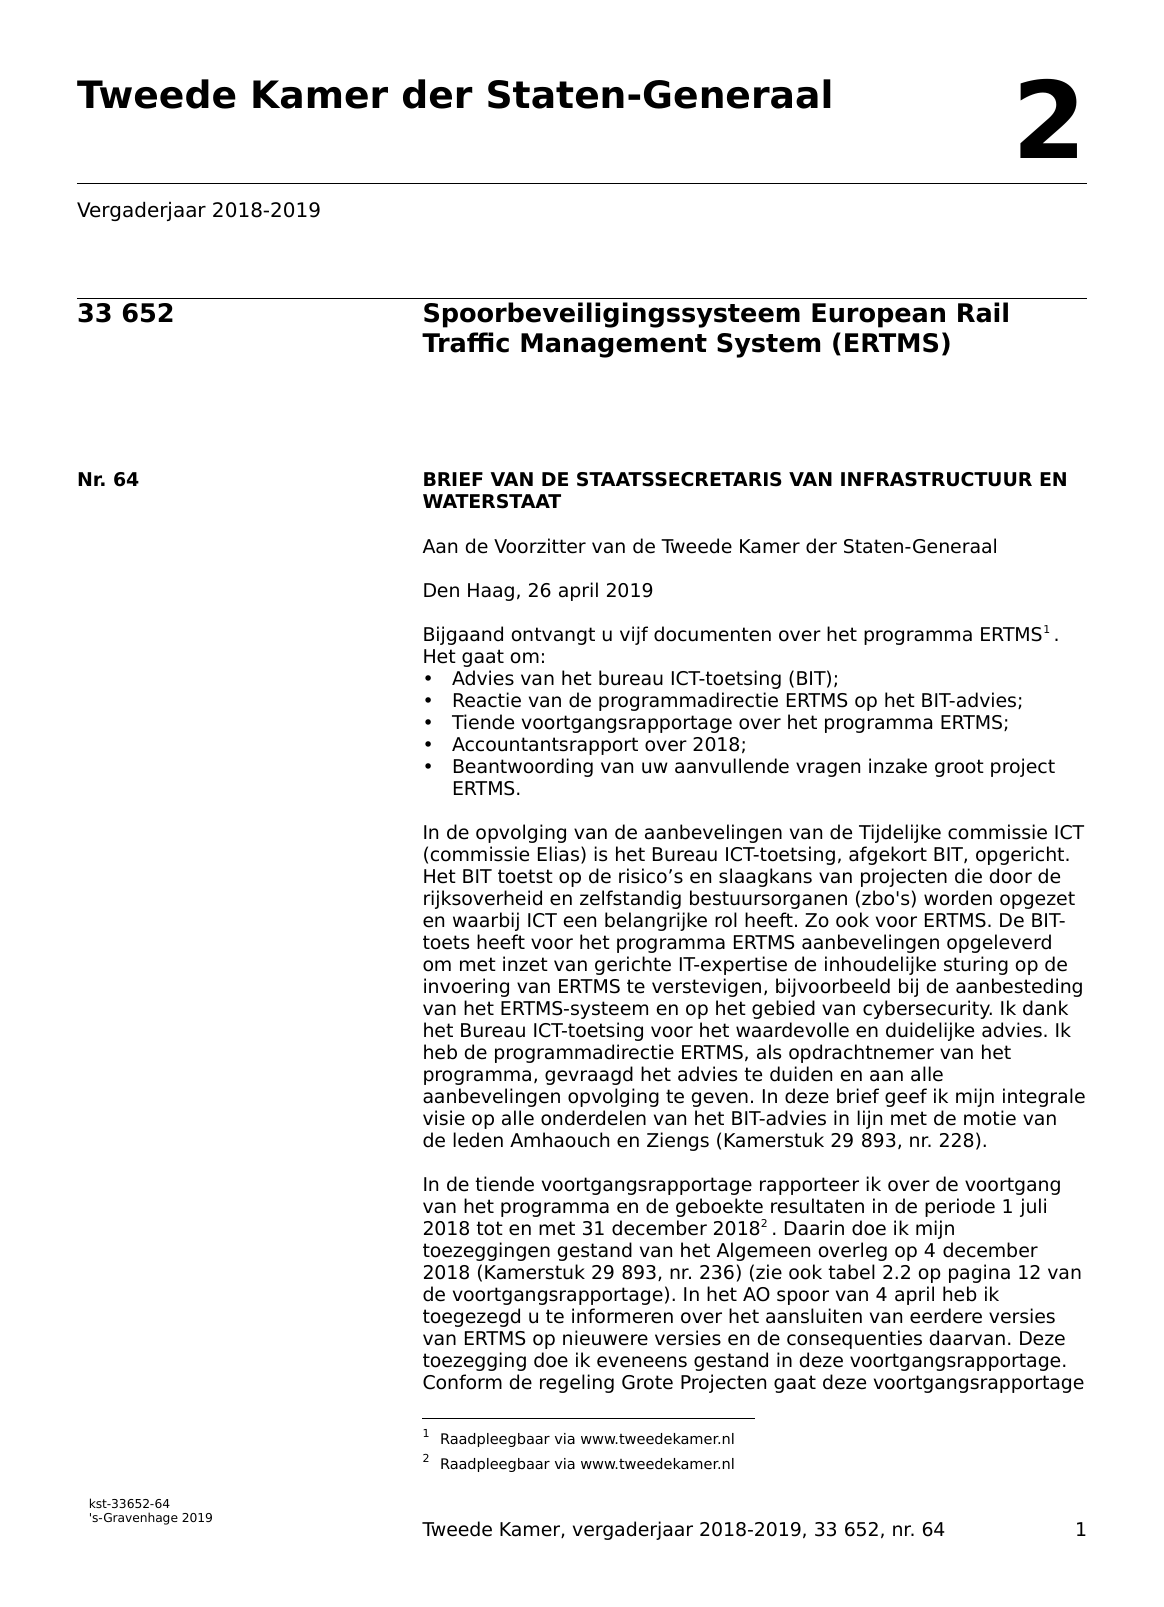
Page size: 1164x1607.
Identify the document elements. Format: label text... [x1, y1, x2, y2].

text Bijgaand ontvangt u vijf documenten over het programma ERTMS. Het gaat om: [422, 624, 1087, 668]
text Raadpleegbaar via www.tweedekamer.nl [422, 1452, 1087, 1474]
text • Advies van het bureau ICT-toetsing (BIT); [422, 668, 1087, 690]
text In de opvolging van de aanbevelingen van de Tijdelijke commissie ICT (commissie Elias) is het Bureau ICT-toetsing, afgekort BIT, opgericht. Het BIT toetst op de risico’s en slaagkans van projecten die door de rijksoverheid en zelfstandig bestuursorganen (zbo's) worden opgezet en waarbij ICT een belangrijke rol heeft. Zo ook voor ERTMS. De BIT-toets heeft voor het programma ERTMS aanbevelingen opgeleverd om met inzet van gerichte IT-expertise de inhoudelijke sturing op de invoering van ERTMS te verstevigen, bijvoorbeeld bij de aanbesteding van het ERTMS-systeem en op het gebied van cybersecurity. Ik dank het Bureau ICT-toetsing voor het waardevolle en duidelijke advies. Ik heb de programmadirectie ERTMS, als opdrachtnemer van het programma, gevraagd het advies te duiden en aan alle aanbevelingen opvolging te geven. In deze brief geef ik mijn integrale visie op alle onderdelen van het BIT-advies in lijn met de motie van de leden Amhaouch en Ziengs (Kamerstuk 29 893, nr. 228). [422, 822, 1087, 1152]
text In de tiende voortgangsrapportage rapporteer ik over de voortgang van het programma en de geboekte resultaten in de periode 1 juli 2018 tot en met 31 december 2018. Daarin doe ik mijn toezeggingen gestand van het Algemeen overleg op 4 december 2018 (Kamerstuk 29 893, nr. 236) (zie ook tabel 2.2 op pagina 12 van de voortgangsrapportage). In het AO spoor van 4 april heb ik toegezegd u te informeren over het aansluiten van eerdere versies van ERTMS op nieuwere versies en de consequenties daarvan. Deze toezegging doe ik eveneens gestand in deze voortgangsrapportage. Conform de regeling Grote Projecten gaat deze voortgangsrapportage [422, 1174, 1087, 1393]
table_header Tweede Kamer der Staten-Generaal [77, 59, 886, 183]
text • Beantwoording van uw aanvullende vragen inzake groot project ERTMS. [422, 756, 1087, 800]
text • Accountantsrapport over 2018; [422, 734, 1087, 756]
text • Tiende voortgangsrapportage over het programma ERTMS; [422, 712, 1087, 734]
text Raadpleegbaar via www.tweedekamer.nl [422, 1427, 1087, 1449]
table_cell Vergaderjaar 2018-2019 [77, 184, 1087, 298]
text Den Haag, 26 april 2019 [422, 580, 1087, 602]
text • Reactie van de programmadirectie ERTMS op het BIT-advies; [422, 690, 1087, 712]
subtitle Nr. 64 BRIEF VAN DE STAATSSECRETARIS VAN INFRASTRUCTUUR EN WATERSTAAT [77, 469, 1087, 513]
table_header 2 [886, 59, 1087, 183]
subtitle 33 652 Spoorbeveiligingssysteem European Rail Traffic Management System (ERTMS) [77, 299, 1087, 358]
text kst-33652-64 [88, 1497, 323, 1511]
text 's-Gravenhage 2019 [88, 1511, 323, 1525]
text Aan de Voorzitter van de Tweede Kamer der Staten-Generaal [422, 536, 1087, 557]
